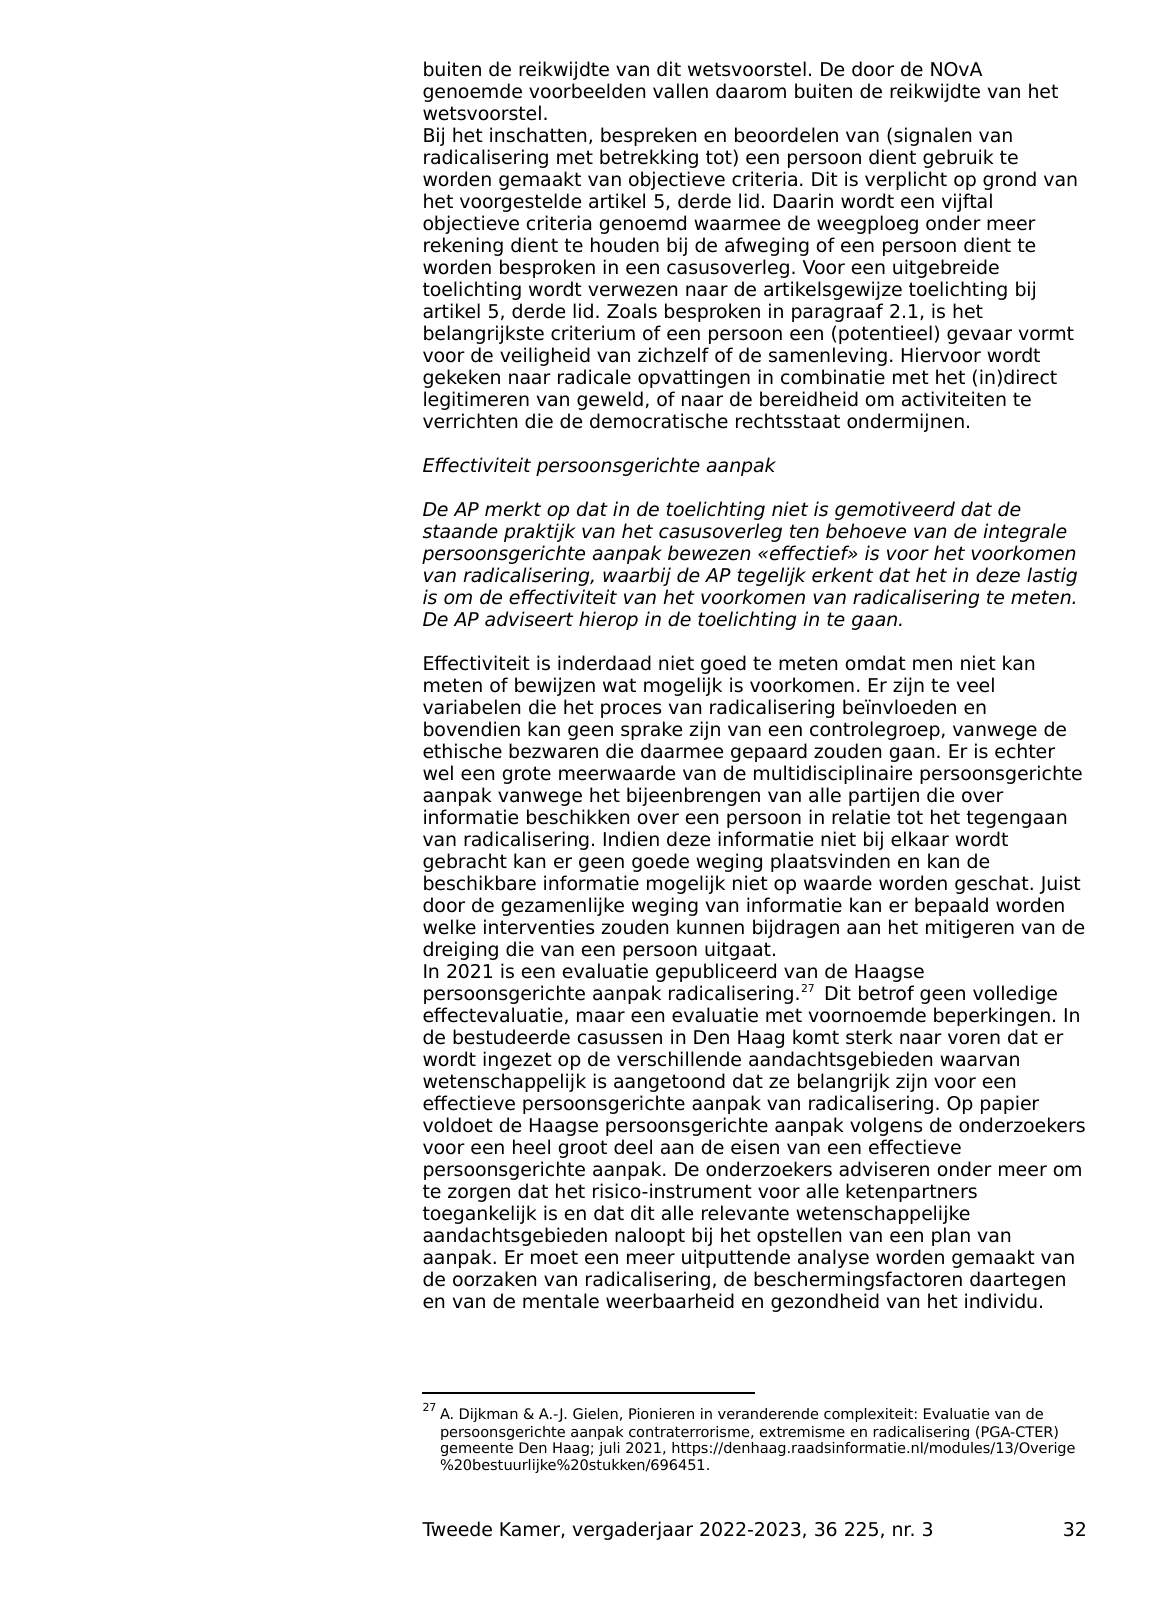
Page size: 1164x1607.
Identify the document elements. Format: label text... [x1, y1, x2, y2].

text De AP merkt op dat in de toelichting niet is gemotiveerd dat de staande praktijk van het casusoverleg ten behoeve van de integrale persoonsgerichte aanpak bewezen «effectief» is voor het voorkomen van radicalisering, waarbij de AP tegelijk erkent dat het in deze lastig is om de effectiviteit van het voorkomen van radicalisering te meten. De AP adviseert hierop in de toelichting in te gaan. [422, 499, 1087, 631]
text In 2021 is een evaluatie gepubliceerd van de Haagse persoonsgerichte aanpak radicalisering. Dit betrof geen volledige effectevaluatie, maar een evaluatie met voornoemde beperkingen. In de bestudeerde casussen in Den Haag komt sterk naar voren dat er wordt ingezet op de verschillende aandachtsgebieden waarvan wetenschappelijk is aangetoond dat ze belangrijk zijn voor een effectieve persoonsgerichte aanpak van radicalisering. Op papier voldoet de Haagse persoonsgerichte aanpak volgens de onderzoekers voor een heel groot deel aan de eisen van een effectieve persoonsgerichte aanpak. De onderzoekers adviseren onder meer om te zorgen dat het risico-instrument voor alle ketenpartners toegankelijk is en dat dit alle relevante wetenschappelijke aandachtsgebieden naloopt bij het opstellen van een plan van aanpak. Er moet een meer uitputtende analyse worden gemaakt van de oorzaken van radicalisering, de beschermingsfactoren daartegen en van de mentale weerbaarheid en gezondheid van het individu. [422, 961, 1087, 1312]
text Bij het inschatten, bespreken en beoordelen van (signalen van radicalisering met betrekking tot) een persoon dient gebruik te worden gemaakt van objectieve criteria. Dit is verplicht op grond van het voorgestelde artikel 5, derde lid. Daarin wordt een vijftal objectieve criteria genoemd waarmee de weegploeg onder meer rekening dient te houden bij de afweging of een persoon dient te worden besproken in een casusoverleg. Voor een uitgebreide toelichting wordt verwezen naar de artikelsgewijze toelichting bij artikel 5, derde lid. Zoals besproken in paragraaf 2.1, is het belangrijkste criterium of een persoon een (potentieel) gevaar vormt voor de veiligheid van zichzelf of de samenleving. Hiervoor wordt gekeken naar radicale opvattingen in combinatie met het (in)direct legitimeren van geweld, of naar de bereidheid om activiteiten te verrichten die de democratische rechtsstaat ondermijnen. [422, 125, 1087, 433]
text buiten de reikwijdte van dit wetsvoorstel. De door de NOvA genoemde voorbeelden vallen daarom buiten de reikwijdte van het wetsvoorstel. [422, 59, 1087, 125]
text A. Dijkman & A.-J. Gielen, Pionieren in veranderende complexiteit: Evaluatie van de persoonsgerichte aanpak contraterrorisme, extremisme en radicalisering (PGA-CTER) gemeente Den Haag; juli 2021, https://denhaag.raadsinformatie.nl/modules/13/Overige%20bestuurlijke%20stukken/696451. [422, 1402, 1087, 1474]
text Effectiviteit is inderdaad niet goed te meten omdat men niet kan meten of bewijzen wat mogelijk is voorkomen. Er zijn te veel variabelen die het proces van radicalisering beïnvloeden en bovendien kan geen sprake zijn van een controlegroep, vanwege de ethische bezwaren die daarmee gepaard zouden gaan. Er is echter wel een grote meerwaarde van de multidisciplinaire persoonsgerichte aanpak vanwege het bijeenbrengen van alle partijen die over informatie beschikken over een persoon in relatie tot het tegengaan van radicalisering. Indien deze informatie niet bij elkaar wordt gebracht kan er geen goede weging plaatsvinden en kan de beschikbare informatie mogelijk niet op waarde worden geschat. Juist door de gezamenlijke weging van informatie kan er bepaald worden welke interventies zouden kunnen bijdragen aan het mitigeren van de dreiging die van een persoon uitgaat. [422, 653, 1087, 961]
subtitle Effectiviteit persoonsgerichte aanpak [422, 455, 1087, 477]
